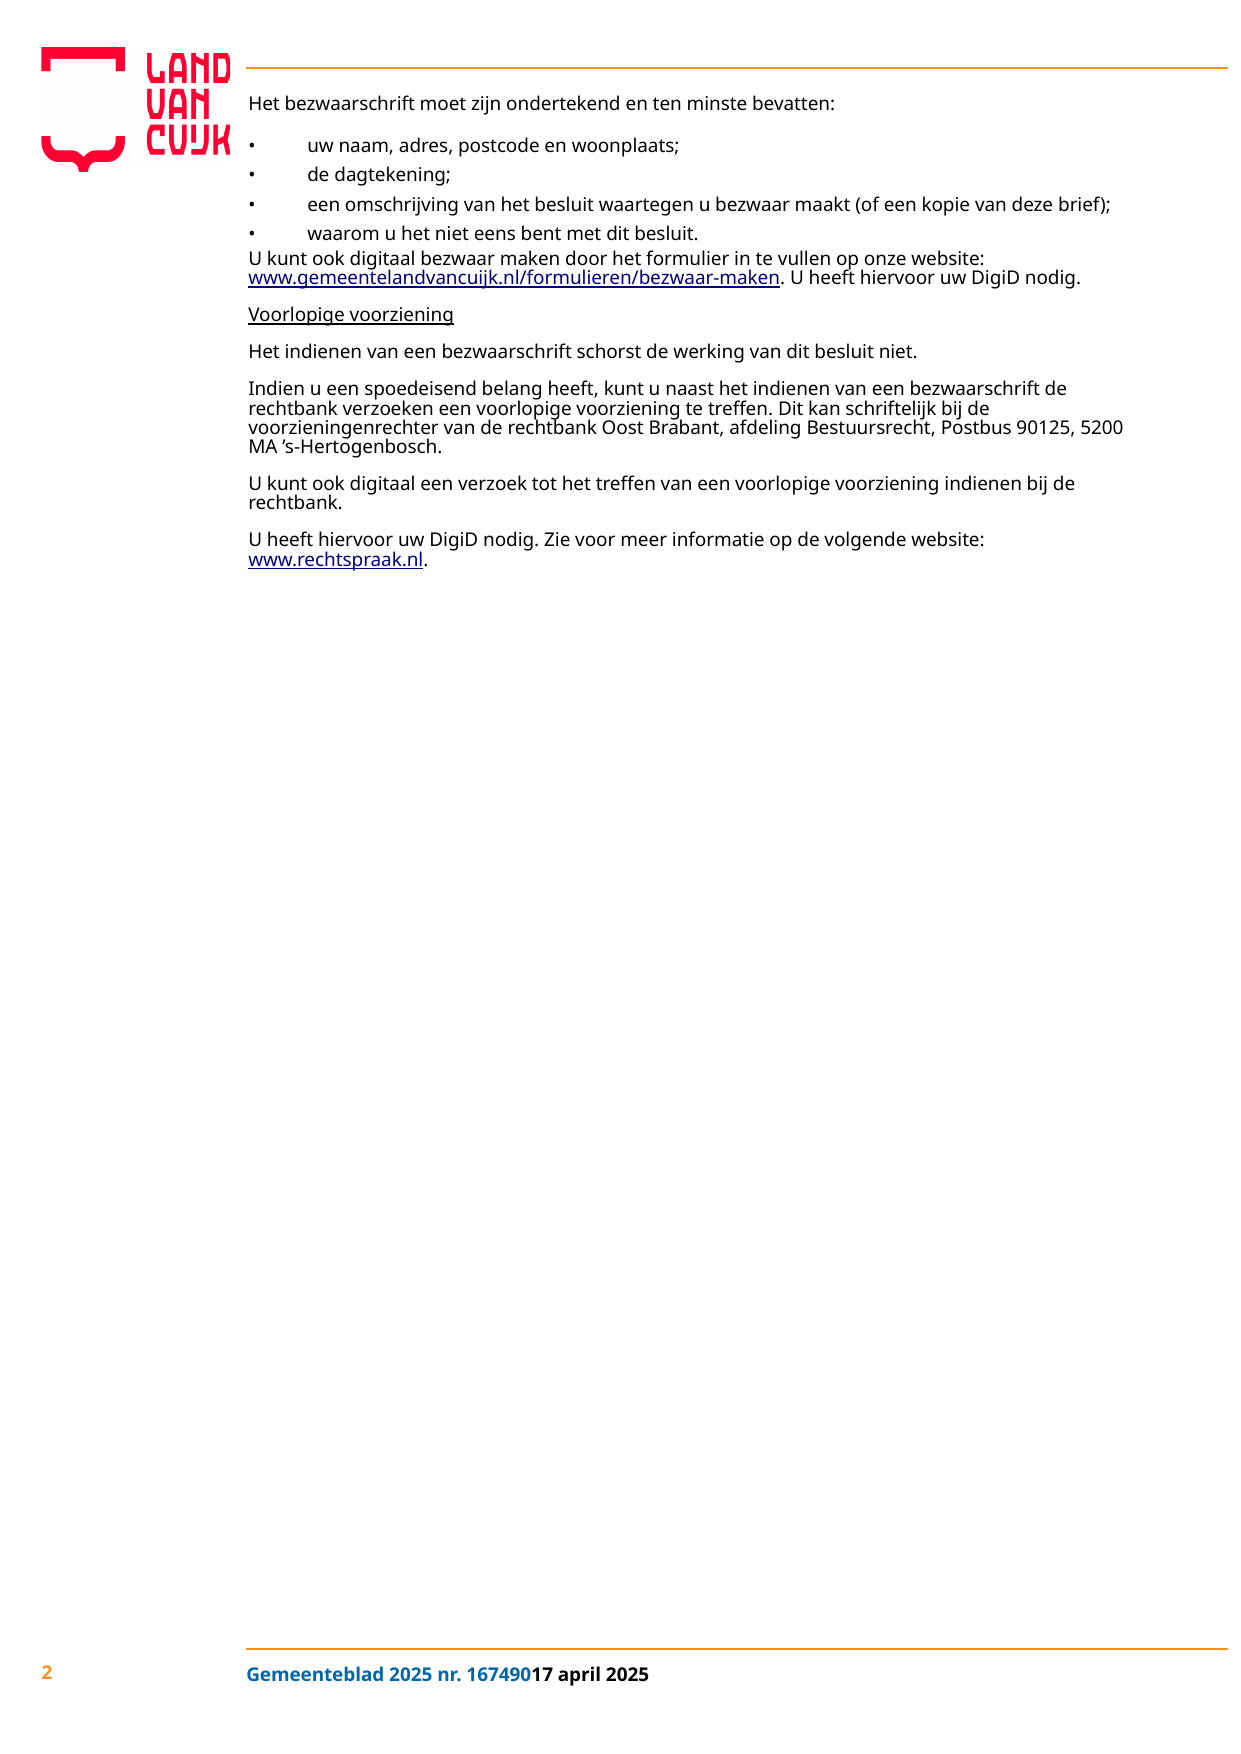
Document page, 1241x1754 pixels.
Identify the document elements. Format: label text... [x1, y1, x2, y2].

list waarom u het niet eens bent met dit besluit. [248, 221, 1152, 246]
text U heeft hiervoor uw DigiD nodig. Zie voor meer informatie op de volgende website: www.rechtspraak.nl. [248, 531, 1152, 570]
text U kunt ook digitaal een verzoek tot het treffen van een voorlopige voorziening indienen bij de rechtbank. [248, 475, 1152, 514]
text Indien u een spoedeisend belang heeft, kunt u naast het indienen van een bezwaarschrift de rechtbank verzoeken een voorlopige voorziening te treffen. Dit kan schriftelijk bij de voorzieningenrechter van de rechtbank Oost Brabant, afdeling Bestuursrecht, Postbus 90125, 5200 MA ’s-Hertogenbosch. [248, 380, 1152, 457]
text U kunt ook digitaal bezwaar maken door het formulier in te vullen op onze website: www.gemeentelandvancuijk.nl/formulieren/bezwaar-maken. U heeft hiervoor uw DigiD nodig. [248, 250, 1152, 289]
list uw naam, adres, postcode en woonplaats; [248, 132, 1152, 157]
list een omschrijving van het besluit waartegen u bezwaar maakt (of een kopie van deze brief); [248, 191, 1152, 217]
text Het indienen van een bezwaarschrift schorst de werking van dit besluit niet. [248, 343, 1152, 363]
picture [41, 47, 231, 172]
list de dagtekening; [248, 161, 1152, 187]
text Het bezwaarschrift moet zijn ondertekend en ten minste bevatten: [248, 95, 1152, 114]
text Voorlopige voorziening [248, 306, 1152, 326]
